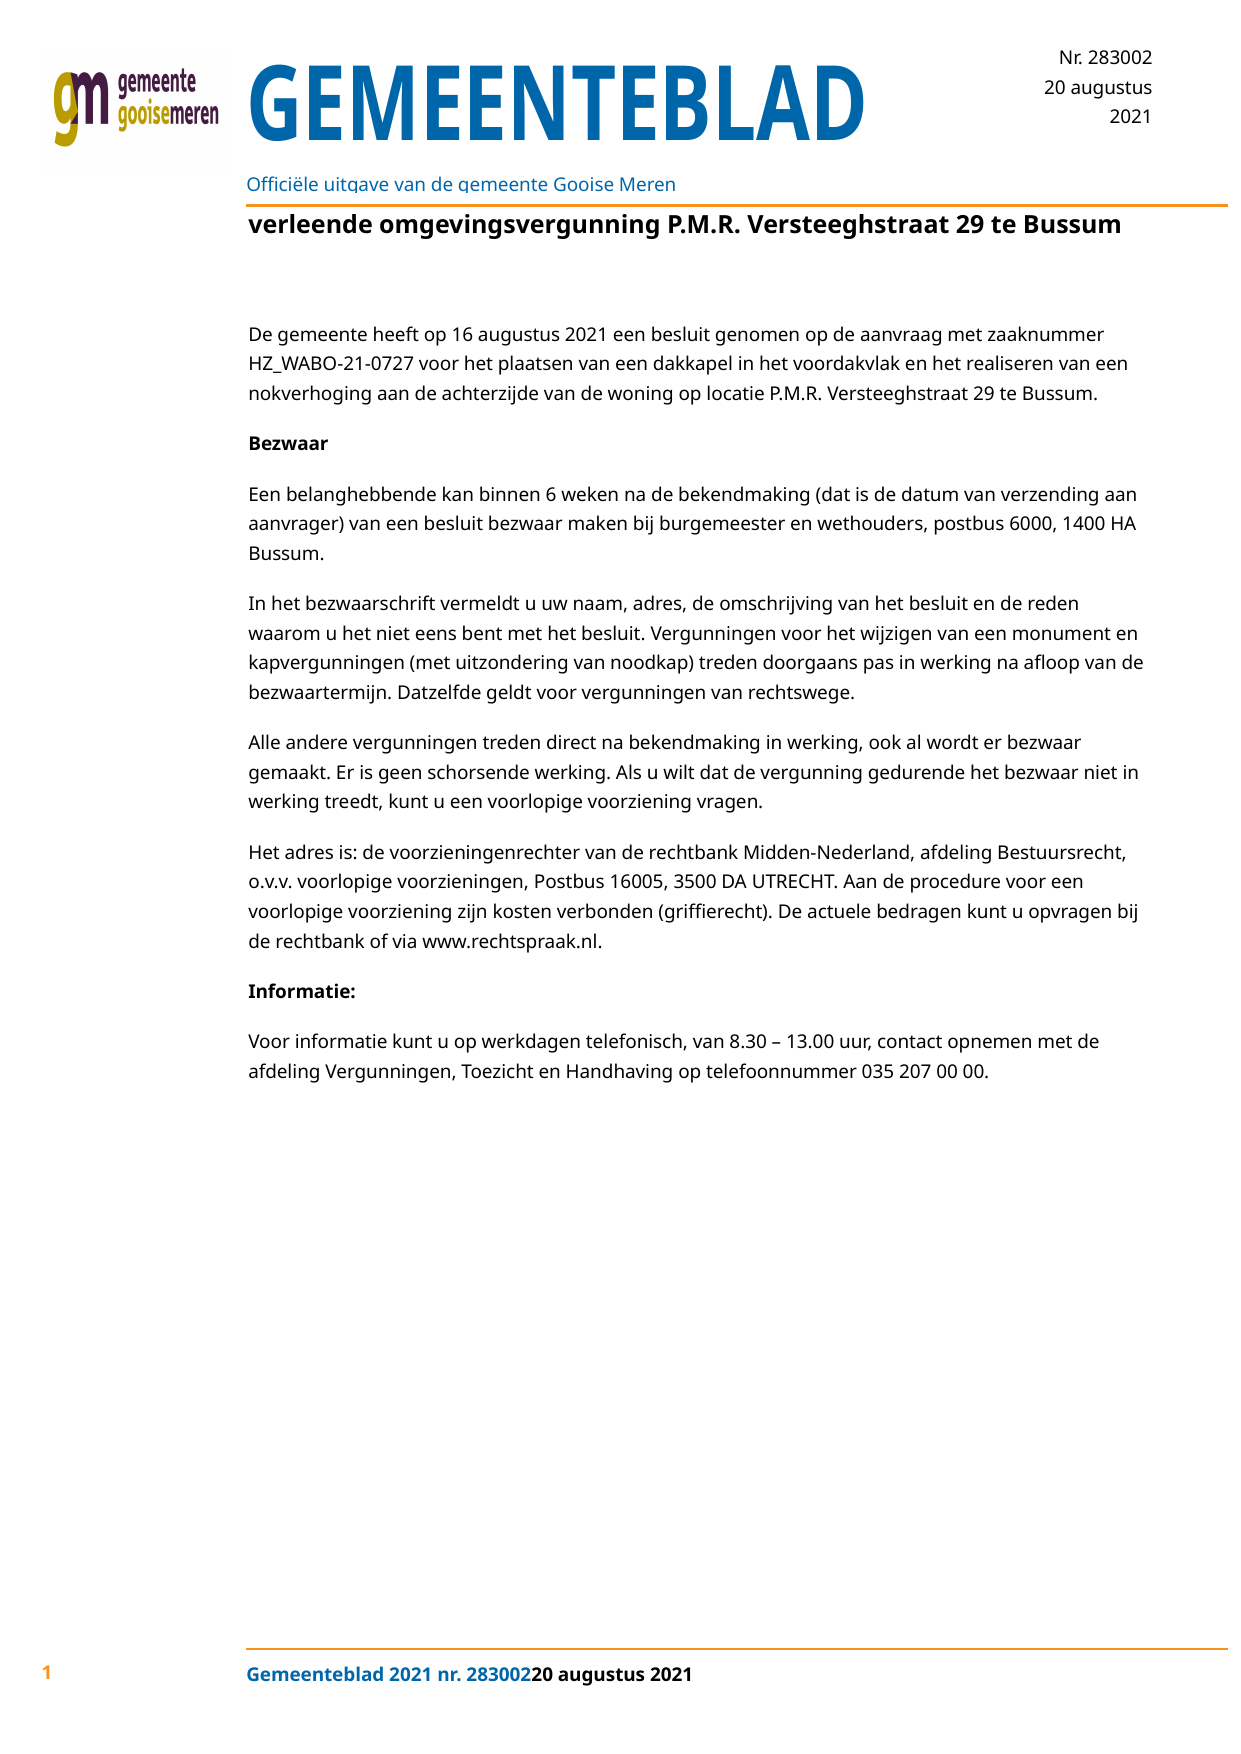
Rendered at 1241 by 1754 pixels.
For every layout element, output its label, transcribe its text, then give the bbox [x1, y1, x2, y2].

text verleende omgevingsvergunning P.M.R. Versteeghstraat 29 te Bussum [248, 207, 1152, 241]
text Informatie: [248, 978, 1152, 1004]
text Voor informatie kunt u op werkdagen telefonisch, van 8.30 – 13.00 uur, contact opnemen met de afdeling Vergunningen, Toezicht en Handhaving op telefoonnummer 035 207 00 00. [248, 1029, 1152, 1084]
text Het adres is: de voorzieningenrechter van de rechtbank Midden-Nederland, afdeling Bestuursrecht, o.v.v. voorlopige voorzieningen, Postbus 16005, 3500 DA UTRECHT. Aan de procedure voor een voorlopige voorziening zijn kosten verbonden (griffierecht). De actuele bedragen kunt u opvragen bij de rechtbank of via www.rechtspraak.nl. [248, 839, 1152, 953]
text De gemeente heeft op 16 augustus 2021 een besluit genomen op de aanvraag met zaaknummer HZ_WABO-21-0727 voor het plaatsen van een dakkapel in het voordakvlak en het realiseren van een nokverhoging aan de achterzijde van de woning op locatie P.M.R. Versteeghstraat 29 te Bussum. [248, 321, 1152, 406]
text Een belanghebbende kan binnen 6 weken na de bekendmaking (dat is de datum van verzending aan aanvrager) van een besluit bezwaar maken bij burgemeester en wethouders, postbus 6000, 1400 HA Bussum. [248, 481, 1152, 566]
text Bezwaar [248, 430, 1152, 456]
picture [41, 47, 231, 172]
text In het bezwaarschrift vermeldt u uw naam, adres, de omschrijving van het besluit en de reden waarom u het niet eens bent met het besluit. Vergunningen voor het wijzigen van een monument en kapvergunningen (met uitzondering van noodkap) treden doorgaans pas in werking na afloop van de bezwaartermijn. Datzelfde geldt voor vergunningen van rechtswege. [248, 590, 1152, 705]
text Alle andere vergunningen treden direct na bekendmaking in werking, ook al wordt er bezwaar gemaakt. Er is geen schorsende werking. Als u wilt dat de vergunning gedurende het bezwaar niet in werking treedt, kunt u een voorlopige voorziening vragen. [248, 729, 1152, 814]
